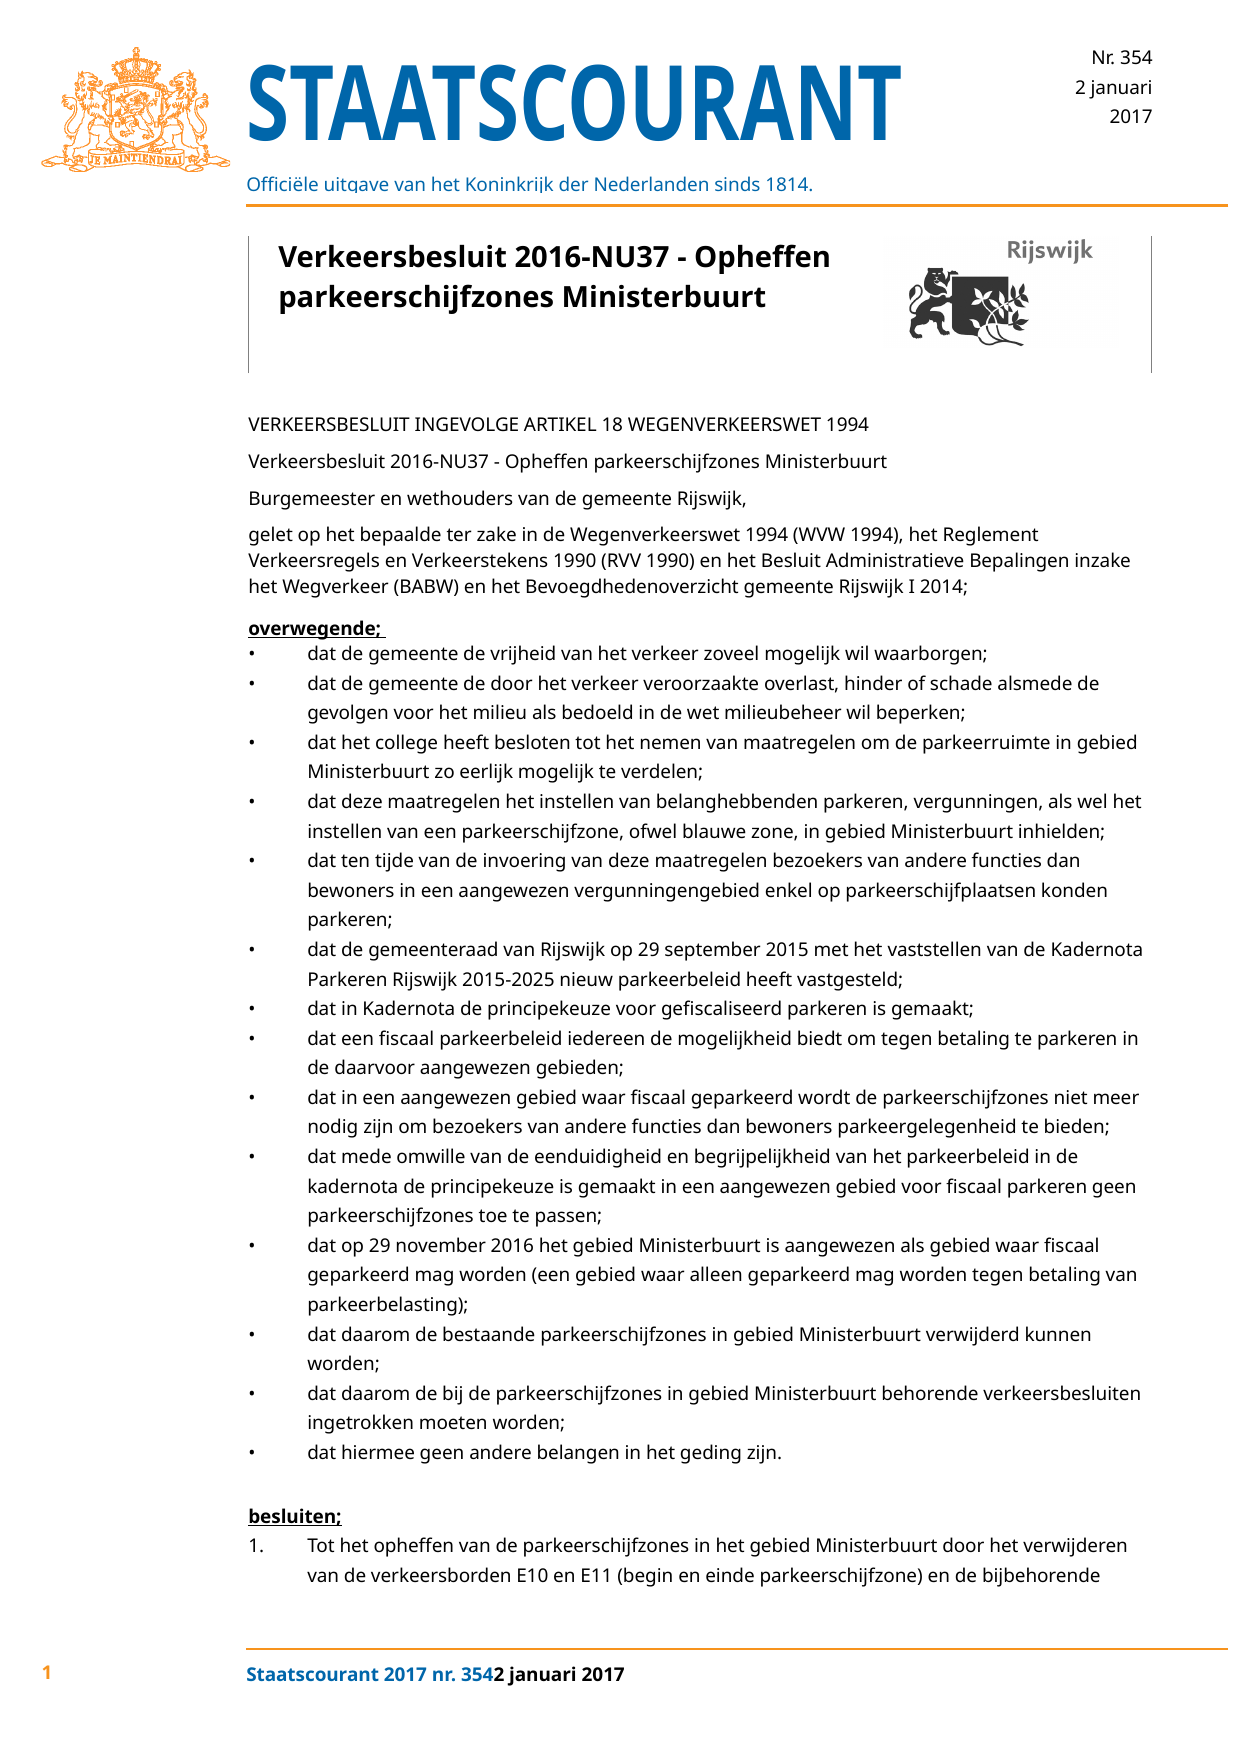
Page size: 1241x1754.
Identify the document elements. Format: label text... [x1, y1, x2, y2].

text Burgemeester en wethouders van de gemeente Rijswijk, [248, 485, 1152, 510]
list dat deze maatregelen het instellen van belanghebbenden parkeren, vergunningen, als wel het instellen van een parkeerschijfzone, ofwel blauwe zone, in gebied Ministerbuurt inhielden; [248, 788, 1152, 844]
table_header [850, 236, 1151, 373]
list dat mede omwille van de eenduidigheid en begrijpelijkheid van het parkeerbeleid in de kadernota de principekeuze is gemaakt in een aangewezen gebied voor fiscaal parkeren geen parkeerschijfzones toe te passen; [248, 1143, 1152, 1228]
picture [882, 236, 1119, 348]
list dat daarom de bestaande parkeerschijfzones in gebied Ministerbuurt verwijderd kunnen worden; [248, 1321, 1152, 1376]
list dat de gemeente de vrijheid van het verkeer zoveel mogelijk wil waarborgen; [248, 640, 1152, 666]
text Verkeersbesluit 2016-NU37 - Opheffen parkeerschijfzones Ministerbuurt [248, 448, 1152, 474]
list dat op 29 november 2016 het gebied Ministerbuurt is aangewezen als gebied waar fiscaal geparkeerd mag worden (een gebied waar alleen geparkeerd mag worden tegen betaling van parkeerbelasting); [248, 1232, 1152, 1317]
list dat in een aangewezen gebied waar fiscaal geparkeerd wordt de parkeerschijfzones niet meer nodig zijn om bezoekers van andere functies dan bewoners parkeergelegenheid te bieden; [248, 1084, 1152, 1139]
picture [41, 47, 231, 172]
list dat een fiscaal parkeerbeleid iedereen de mogelijkheid biedt om tegen betaling te parkeren in de daarvoor aangewezen gebieden; [248, 1025, 1152, 1080]
list dat het college heeft besloten tot het nemen van maatregelen om de parkeerruimte in gebied Ministerbuurt zo eerlijk mogelijk te verdelen; [248, 729, 1152, 784]
text besluiten; [248, 1503, 1152, 1529]
list dat de gemeente de door het verkeer veroorzaakte overlast, hinder of schade alsmede de gevolgen voor het milieu als bedoeld in de wet milieubeheer wil beperken; [248, 670, 1152, 725]
list Tot het opheffen van de parkeerschijfzones in het gebied Ministerbuurt door het verwijderen van de verkeersborden E10 en E11 (begin en einde parkeerschijfzone) en de bijbehorende [248, 1533, 1152, 1588]
list dat de gemeenteraad van Rijswijk op 29 september 2015 met het vaststellen van de Kadernota Parkeren Rijswijk 2015-2025 nieuw parkeerbeleid heeft vastgesteld; [248, 936, 1152, 992]
list dat hiermee geen andere belangen in het geding zijn. [248, 1439, 1152, 1465]
list dat daarom de bij de parkeerschijfzones in gebied Ministerbuurt behorende verkeersbesluiten ingetrokken moeten worden; [248, 1380, 1152, 1435]
text overwegende; [248, 615, 1152, 640]
list dat in Kadernota de principekeuze voor gefiscaliseerd parkeren is gemaakt; [248, 995, 1152, 1021]
table_header Verkeersbesluit 2016-NU37 - Opheffen parkeerschijfzones Ministerbuurt [249, 236, 850, 373]
text VERKEERSBESLUIT INGEVOLGE ARTIKEL 18 WEGENVERKEERSWET 1994 [248, 411, 1152, 437]
list dat ten tijde van de invoering van deze maatregelen bezoekers van andere functies dan bewoners in een aangewezen vergunningengebied enkel op parkeerschijfplaatsen konden parkeren; [248, 847, 1152, 932]
text gelet op het bepaalde ter zake in de Wegenverkeerswet 1994 (WVW 1994), het Reglement Verkeersregels en Verkeerstekens 1990 (RVV 1990) en het Besluit Administratieve Bepalingen inzake het Wegverkeer (BABW) en het Bevoegdhedenoverzicht gemeente Rijswijk I 2014; [248, 521, 1152, 598]
